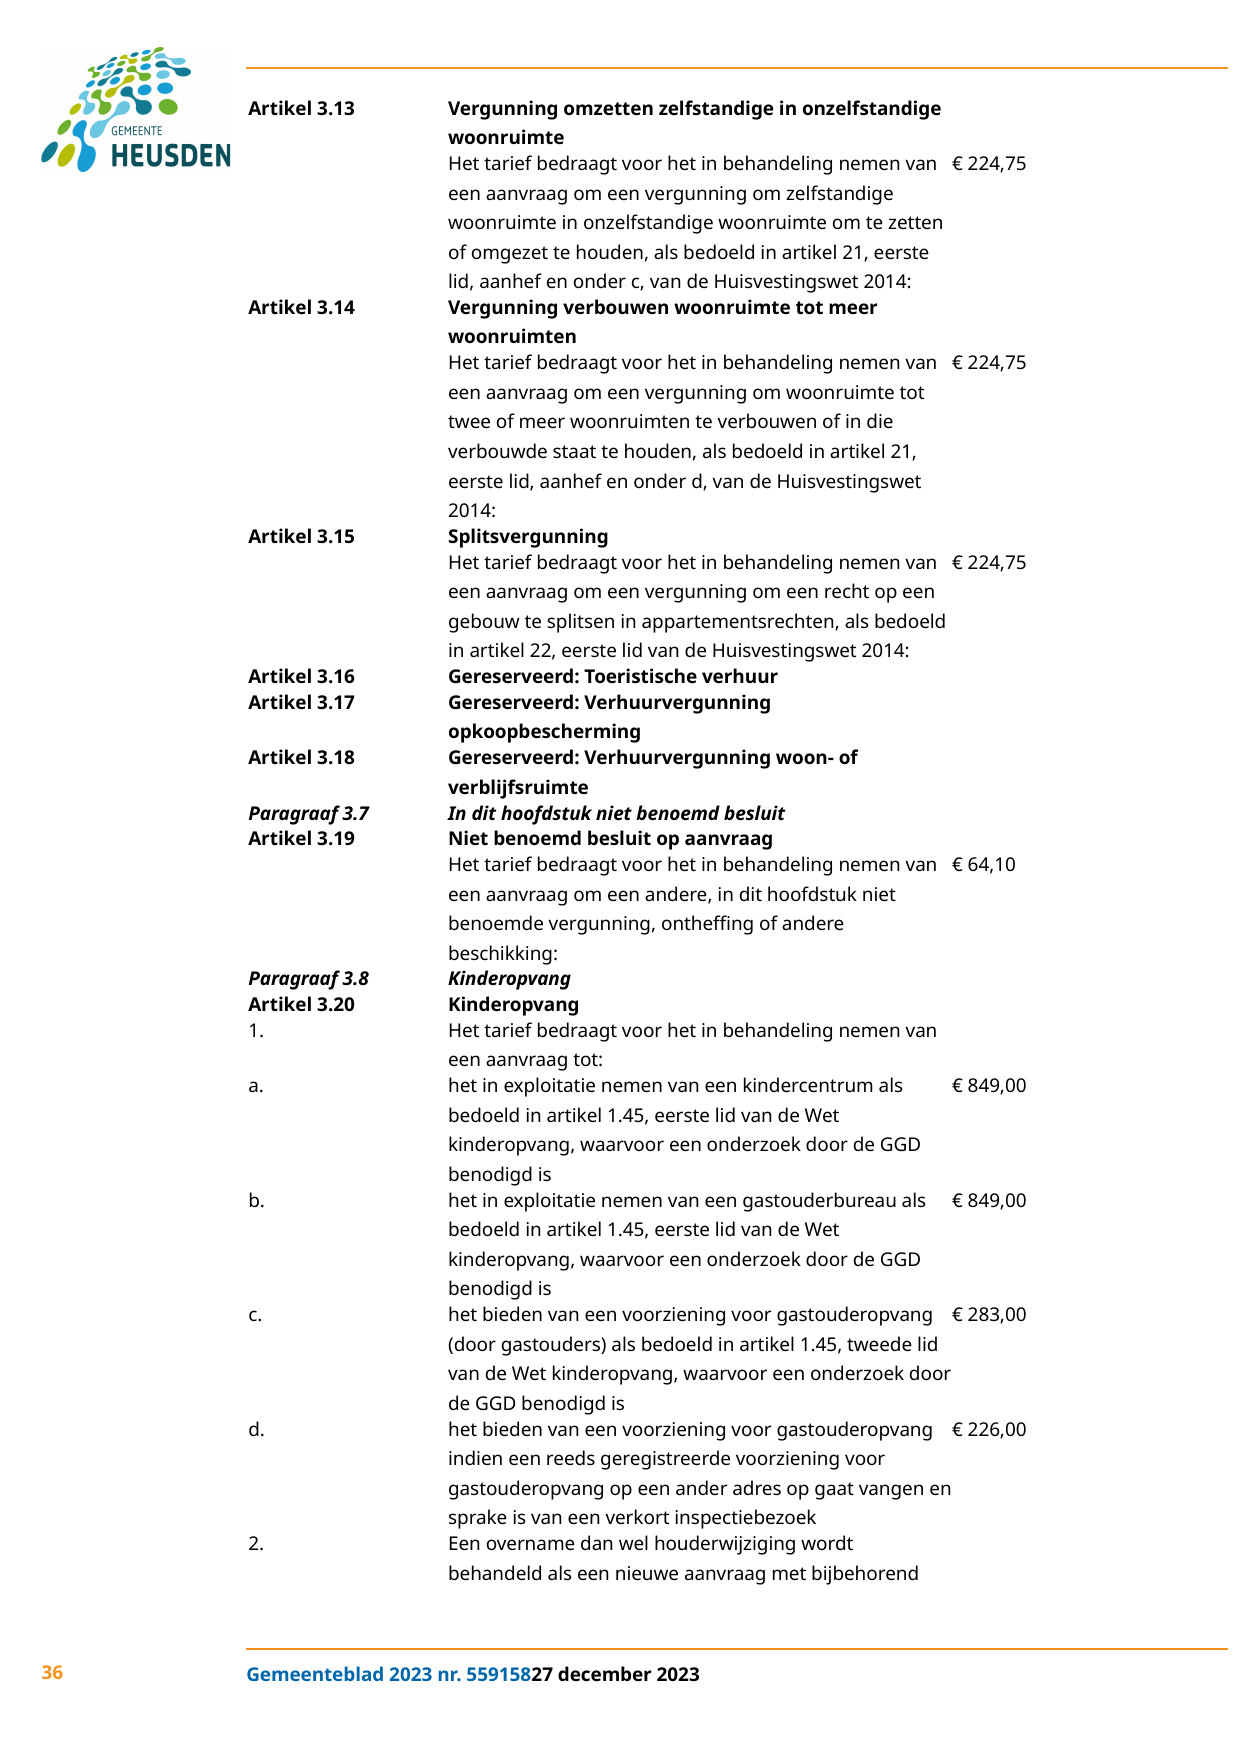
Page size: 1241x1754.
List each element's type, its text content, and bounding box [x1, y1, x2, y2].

table_cell het in exploitatie nemen van een gastouderbureau als bedoeld in artikel 1.45, eerste lid van de Wet kinderopvang, waarvoor een onderzoek door de GGD benodigd is [448, 1187, 952, 1301]
table_cell € 226,00 [952, 1416, 1152, 1530]
table_cell het in exploitatie nemen van een kindercentrum als bedoeld in artikel 1.45, eerste lid van de Wet kinderopvang, waarvoor een onderzoek door de GGD benodigd is [448, 1073, 952, 1187]
table_cell [952, 991, 1152, 1017]
table_cell Artikel 3.15 [248, 523, 448, 549]
table_cell Een overname dan wel houderwijziging wordt behandeld als een nieuwe aanvraag met bijbehorend [448, 1530, 952, 1586]
table_cell Artikel 3.17 [248, 689, 448, 744]
table_cell 1. [248, 1017, 448, 1072]
table_cell Artikel 3.20 [248, 991, 448, 1017]
table_cell In dit hoofdstuk niet benoemd besluit [448, 800, 952, 825]
table_cell [952, 1530, 1152, 1586]
table_cell € 283,00 [952, 1301, 1152, 1416]
table_cell Gereserveerd: Verhuurvergunning opkoopbescherming [448, 689, 952, 744]
table_cell het bieden van een voorziening voor gastouderopvang indien een reeds geregistreerde voorziening voor gastouderopvang op een ander adres op gaat vangen en sprake is van een verkort inspectiebezoek [448, 1416, 952, 1530]
table_cell [952, 95, 1152, 150]
table_cell c. [248, 1301, 448, 1416]
picture [41, 47, 231, 172]
table_cell [952, 294, 1152, 349]
table_cell [952, 800, 1152, 825]
table_cell € 64,10 [952, 851, 1152, 966]
table_cell Het tarief bedraagt voor het in behandeling nemen van een aanvraag om een vergunning om een recht op een gebouw te splitsen in appartementsrechten, als bedoeld in artikel 22, eerste lid van de Huisvestingswet 2014: [448, 549, 952, 663]
table_cell [952, 825, 1152, 851]
table_cell Het tarief bedraagt voor het in behandeling nemen van een aanvraag om een vergunning om zelfstandige woonruimte in onzelfstandige woonruimte om te zetten of omgezet te houden, als bedoeld in artikel 21, eerste lid, aanhef en onder c, van de Huisvestingswet 2014: [448, 150, 952, 294]
table_cell Artikel 3.13 [248, 95, 448, 150]
table_cell Het tarief bedraagt voor het in behandeling nemen van een aanvraag om een vergunning om woonruimte tot twee of meer woonruimten te verbouwen of in die verbouwde staat te houden, als bedoeld in artikel 21, eerste lid, aanhef en onder d, van de Huisvestingswet 2014: [448, 350, 952, 523]
table_cell 2. [248, 1530, 448, 1586]
table_cell Kinderopvang [448, 966, 952, 991]
table_cell [248, 150, 448, 294]
table_cell [952, 744, 1152, 800]
table_cell [952, 966, 1152, 991]
table_cell d. [248, 1416, 448, 1530]
table_cell € 224,75 [952, 549, 1152, 663]
table_cell € 849,00 [952, 1187, 1152, 1301]
table_cell [952, 1017, 1152, 1072]
table_cell het bieden van een voorziening voor gastouderopvang (door gastouders) als bedoeld in artikel 1.45, tweede lid van de Wet kinderopvang, waarvoor een onderzoek door de GGD benodigd is [448, 1301, 952, 1416]
table_cell [952, 663, 1152, 689]
table_cell Artikel 3.19 [248, 825, 448, 851]
table_cell Vergunning verbouwen woonruimte tot meer woonruimten [448, 294, 952, 349]
table_cell Vergunning omzetten zelfstandige in onzelfstandige woonruimte [448, 95, 952, 150]
table_cell Paragraaf 3.8 [248, 966, 448, 991]
table_cell € 224,75 [952, 350, 1152, 523]
table_cell [952, 523, 1152, 549]
table_cell Splitsvergunning [448, 523, 952, 549]
table_cell [248, 350, 448, 523]
table_cell Het tarief bedraagt voor het in behandeling nemen van een aanvraag tot: [448, 1017, 952, 1072]
table_cell Gereserveerd: Verhuurvergunning woon- of verblijfsruimte [448, 744, 952, 800]
table_cell Gereserveerd: Toeristische verhuur [448, 663, 952, 689]
table_cell € 224,75 [952, 150, 1152, 294]
table_cell Kinderopvang [448, 991, 952, 1017]
table_cell € 849,00 [952, 1073, 1152, 1187]
table_cell Artikel 3.16 [248, 663, 448, 689]
table_cell [248, 549, 448, 663]
table_cell Het tarief bedraagt voor het in behandeling nemen van een aanvraag om een andere, in dit hoofdstuk niet benoemde vergunning, ontheffing of andere beschikking: [448, 851, 952, 966]
table_cell a. [248, 1073, 448, 1187]
table_cell Niet benoemd besluit op aanvraag [448, 825, 952, 851]
table_cell [952, 689, 1152, 744]
table_cell b. [248, 1187, 448, 1301]
table_cell [248, 851, 448, 966]
table_cell Artikel 3.14 [248, 294, 448, 349]
table_cell Artikel 3.18 [248, 744, 448, 800]
table_cell Paragraaf 3.7 [248, 800, 448, 825]
